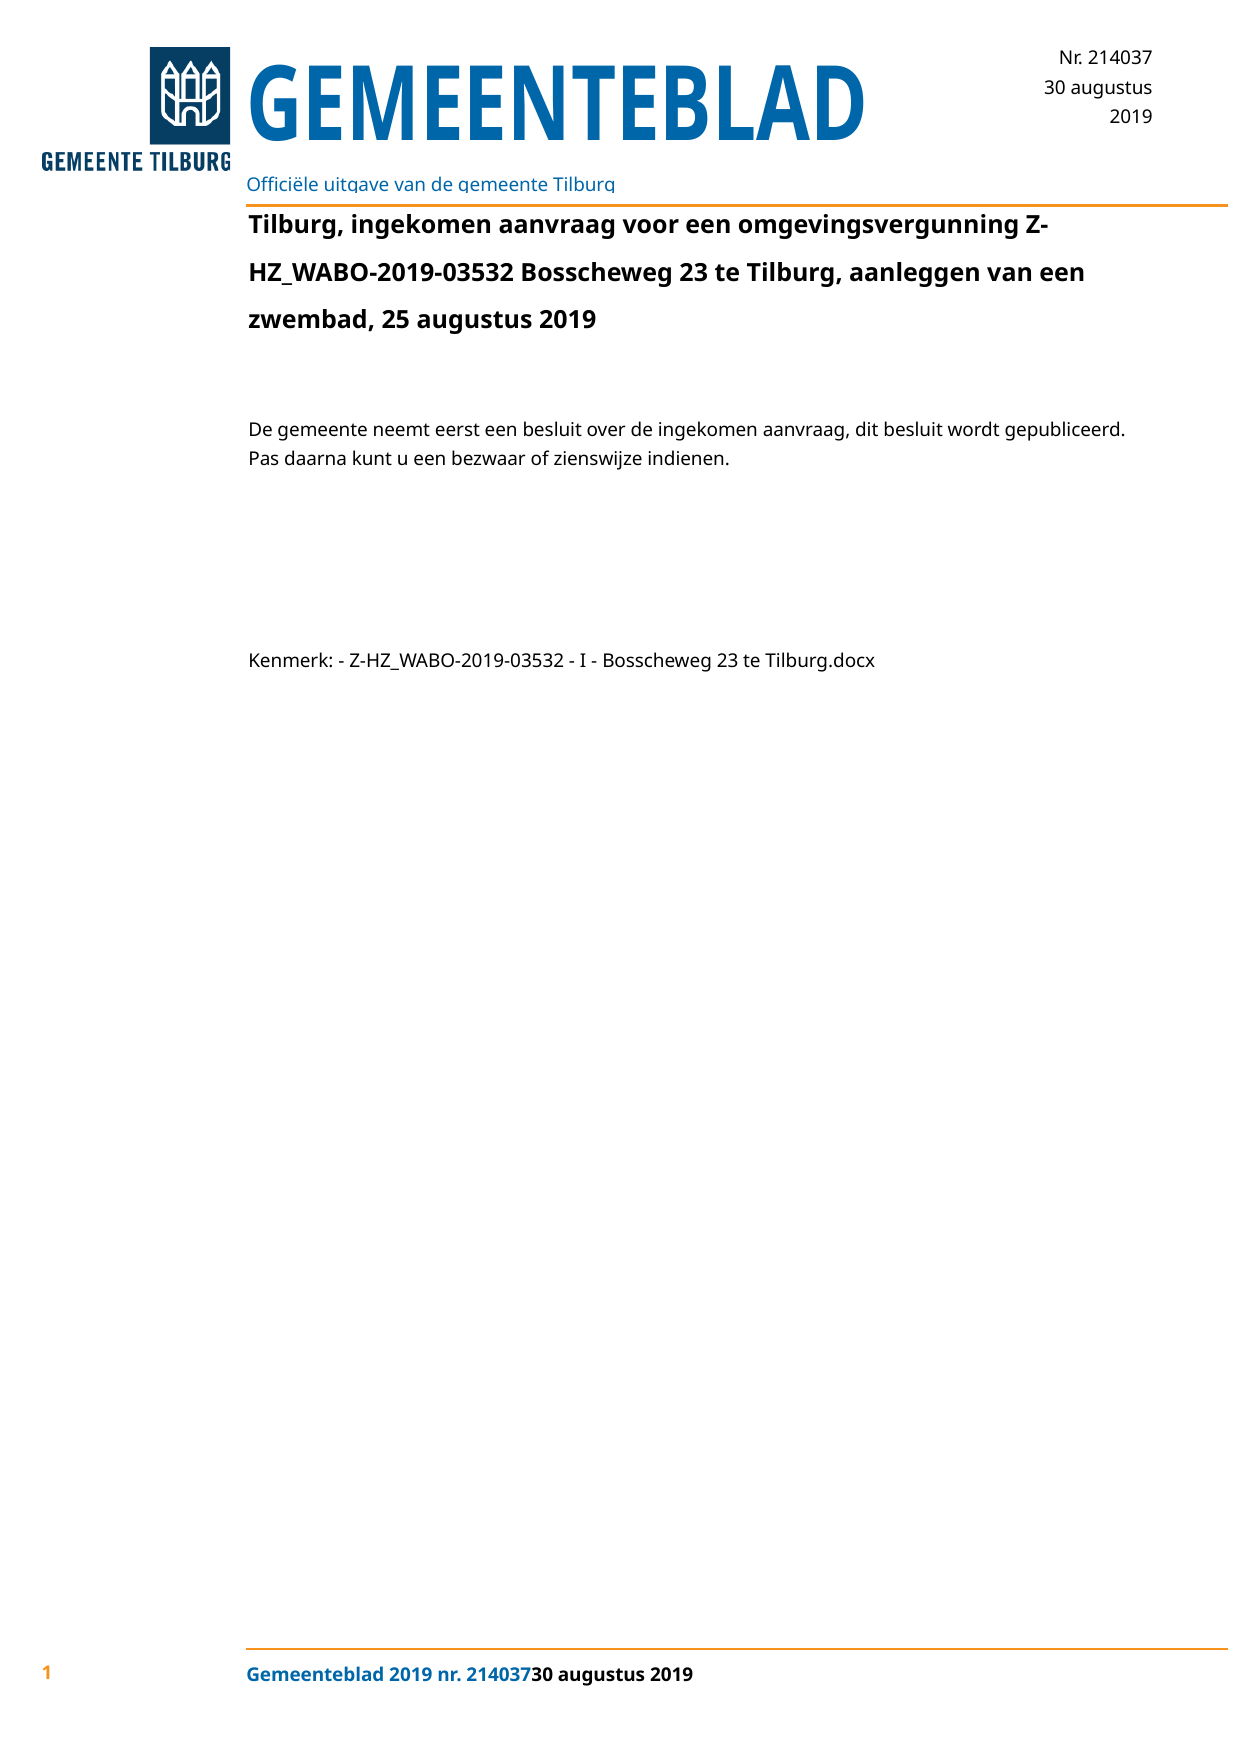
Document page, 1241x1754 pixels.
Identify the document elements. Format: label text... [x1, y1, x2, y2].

text De gemeente neemt eerst een besluit over de ingekomen aanvraag, dit besluit wordt gepubliceerd. Pas daarna kunt u een bezwaar of zienswijze indienen. [248, 416, 1152, 471]
text Tilburg, ingekomen aanvraag voor een omgevingsvergunning Z-HZ_WABO-2019-03532 Bosscheweg 23 te Tilburg, aanleggen van een zwembad, 25 augustus 2019 [248, 207, 1152, 336]
text Kenmerk: - Z-HZ_WABO-2019-03532 - I - Bosscheweg 23 te Tilburg.docx [248, 647, 1152, 673]
picture [41, 47, 231, 172]
